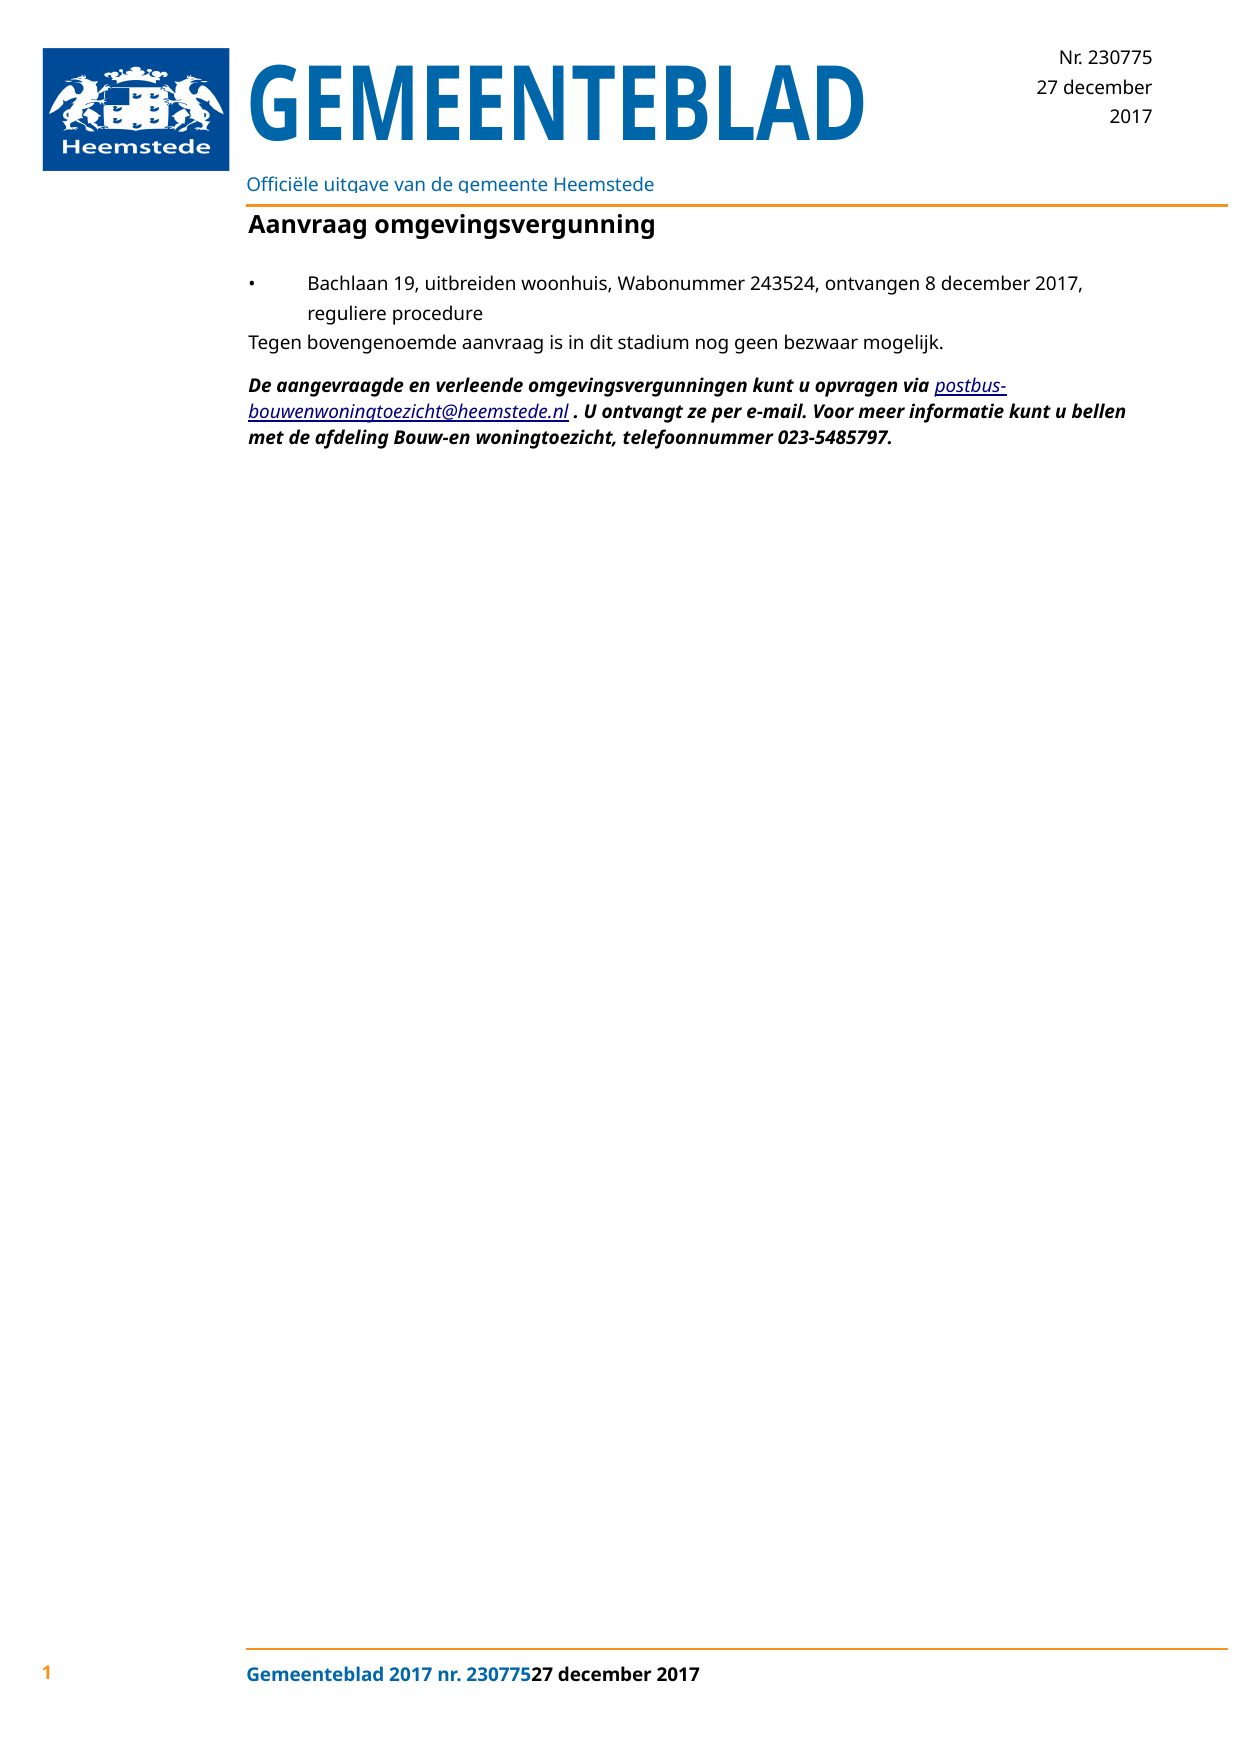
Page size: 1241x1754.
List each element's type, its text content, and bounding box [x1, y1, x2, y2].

text De aangevraagde en verleende omgevingsvergunningen kunt u opvragen via postbus-bouwenwoningtoezicht@heemstede.nl . U ontvangt ze per e-mail. Voor meer informatie kunt u bellen met de afdeling Bouw-en woningtoezicht, telefoonnummer 023-5485797. [248, 373, 1152, 450]
picture [41, 47, 231, 172]
text Aanvraag omgevingsvergunning [248, 207, 1152, 241]
list Bachlaan 19, uitbreiden woonhuis, Wabonummer 243524, ontvangen 8 december 2017, reguliere procedure [248, 270, 1152, 326]
text Tegen bovengenoemde aanvraag is in dit stadium nog geen bezwaar mogelijk. [248, 329, 1152, 355]
